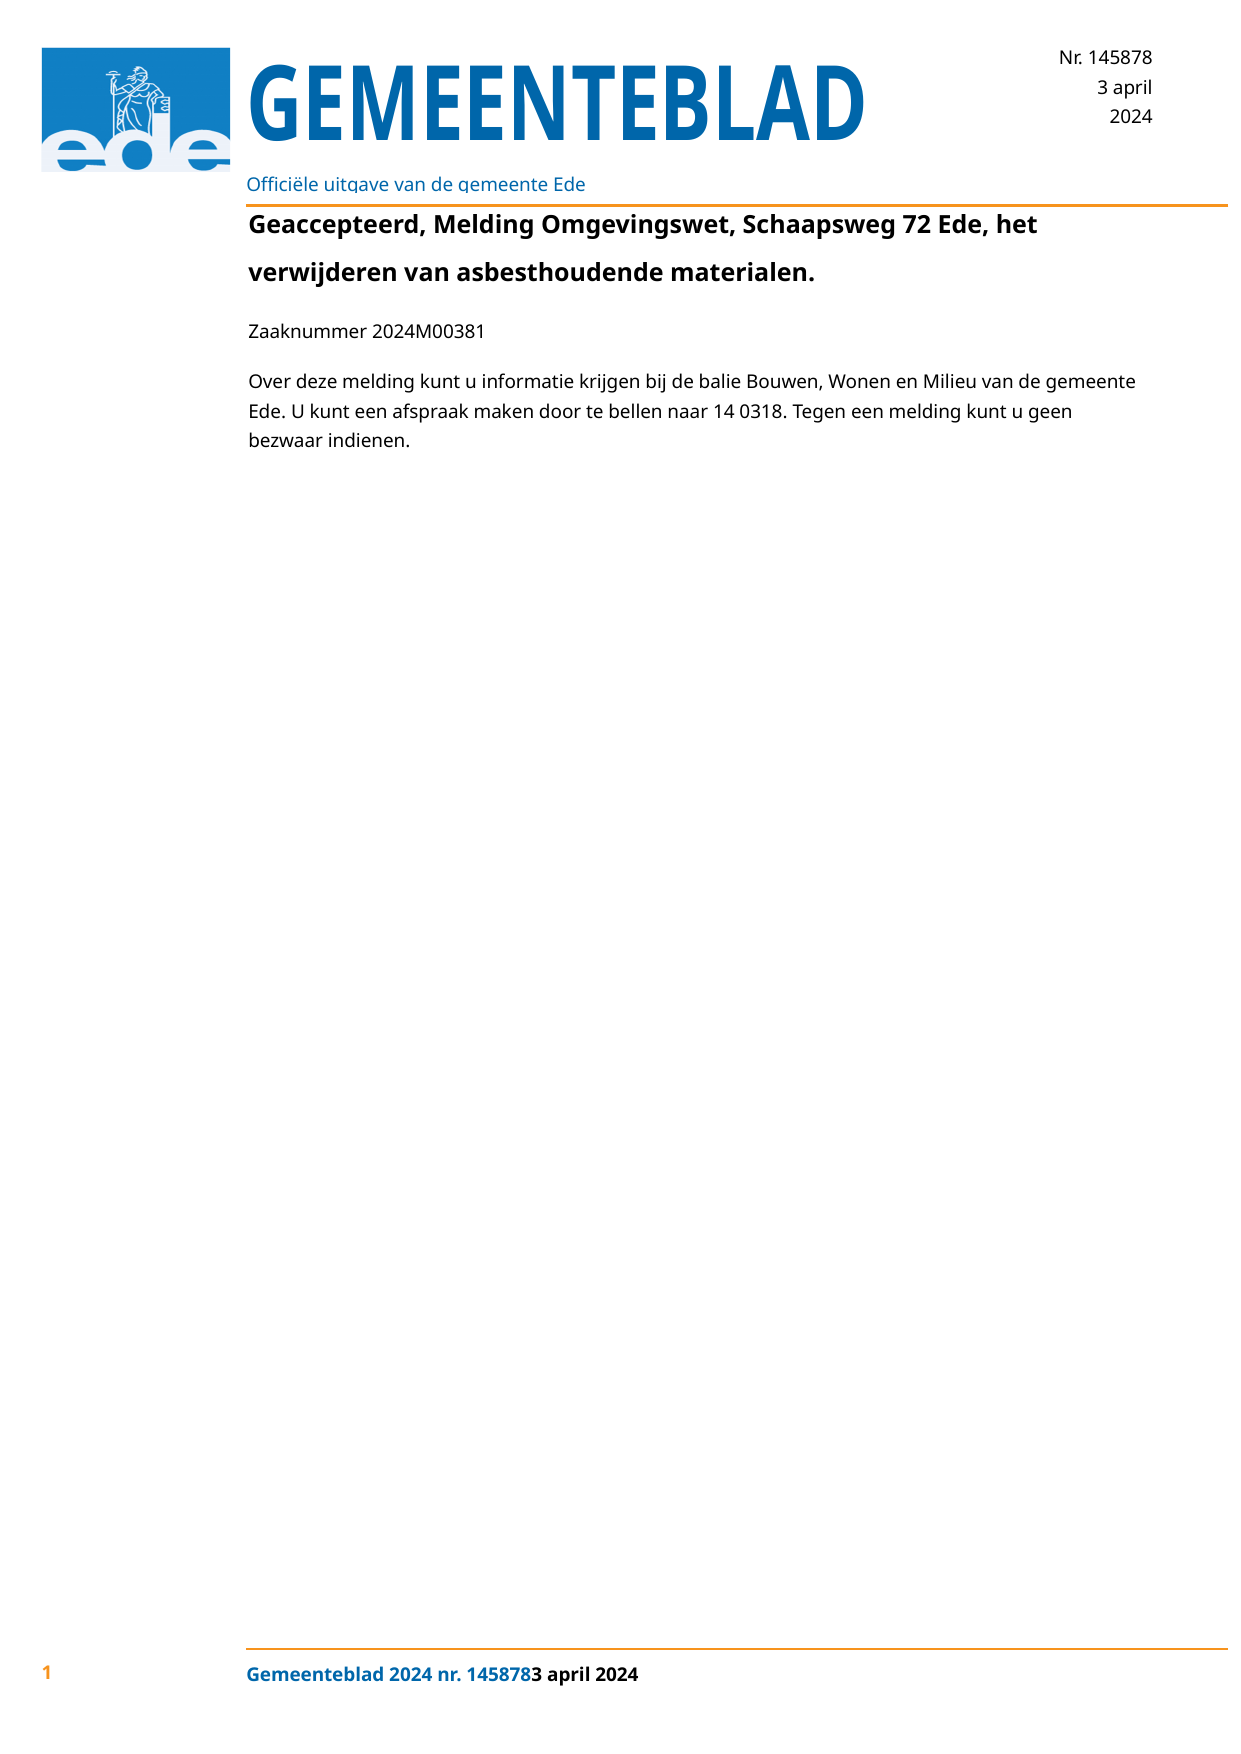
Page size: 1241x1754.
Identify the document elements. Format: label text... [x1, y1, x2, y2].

text Over deze melding kunt u informatie krijgen bij de balie Bouwen, Wonen en Milieu van de gemeente Ede. U kunt een afspraak maken door te bellen naar 14 0318. Tegen een melding kunt u geen bezwaar indienen. [248, 368, 1152, 453]
text Geaccepteerd, Melding Omgevingswet, Schaapsweg 72 Ede, het verwijderen van asbesthoudende materialen. [248, 207, 1152, 288]
text Zaaknummer 2024M00381 [248, 318, 1152, 344]
picture [41, 47, 231, 172]
